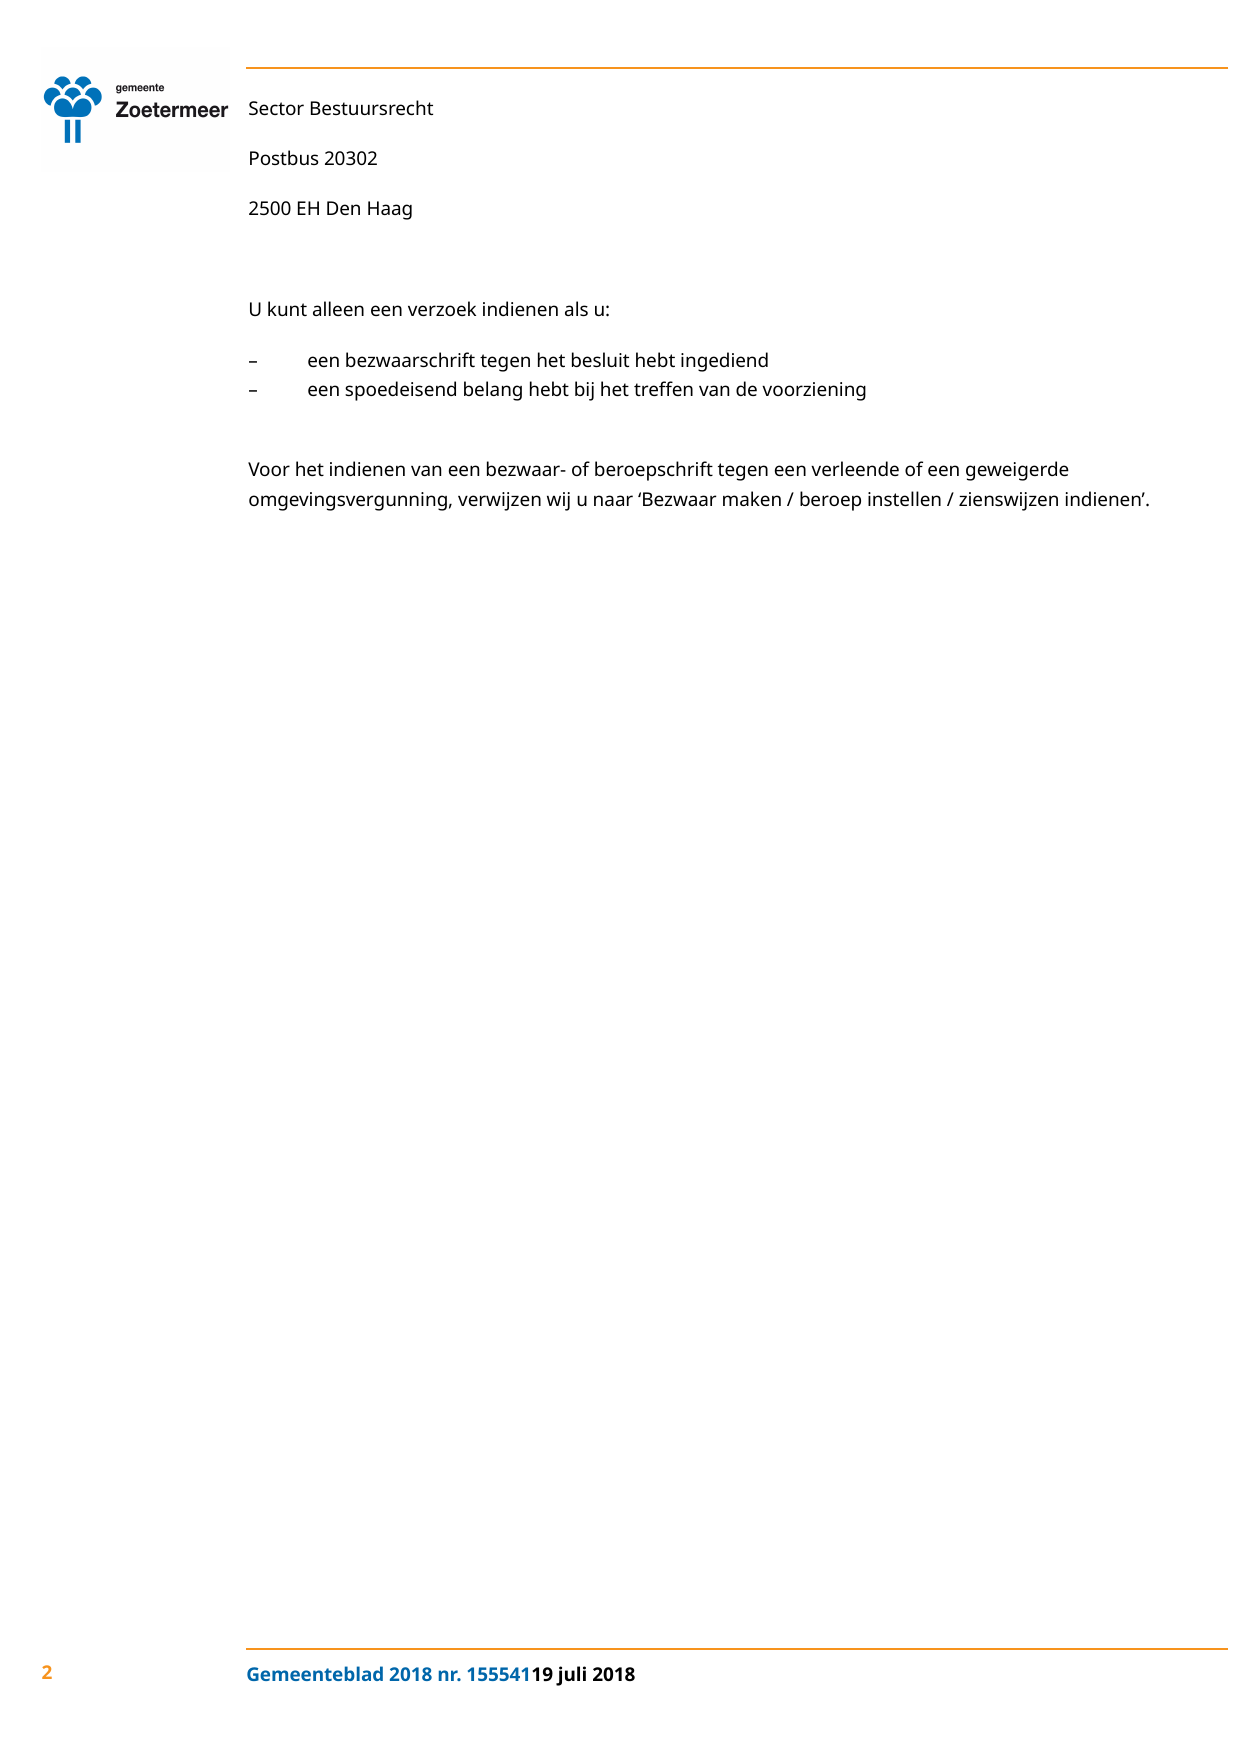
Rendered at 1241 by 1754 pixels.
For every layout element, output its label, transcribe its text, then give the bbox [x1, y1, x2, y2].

picture [41, 47, 231, 172]
text Voor het indienen van een bezwaar- of beroepschrift tegen een verleende of een geweigerde omgevingsvergunning, verwijzen wij u naar ‘Bezwaar maken / beroep instellen / zienswijzen indienen’. [248, 456, 1152, 512]
text 2500 EH Den Haag [248, 196, 1152, 221]
list een bezwaarschrift tegen het besluit hebt ingediend [248, 347, 1152, 373]
text Postbus 20302 [248, 145, 1152, 171]
list een spoedeisend belang hebt bij het treffen van de voorziening [248, 376, 1152, 402]
text Sector Bestuursrecht [248, 95, 1152, 121]
text U kunt alleen een verzoek indienen als u: [248, 296, 1152, 322]
